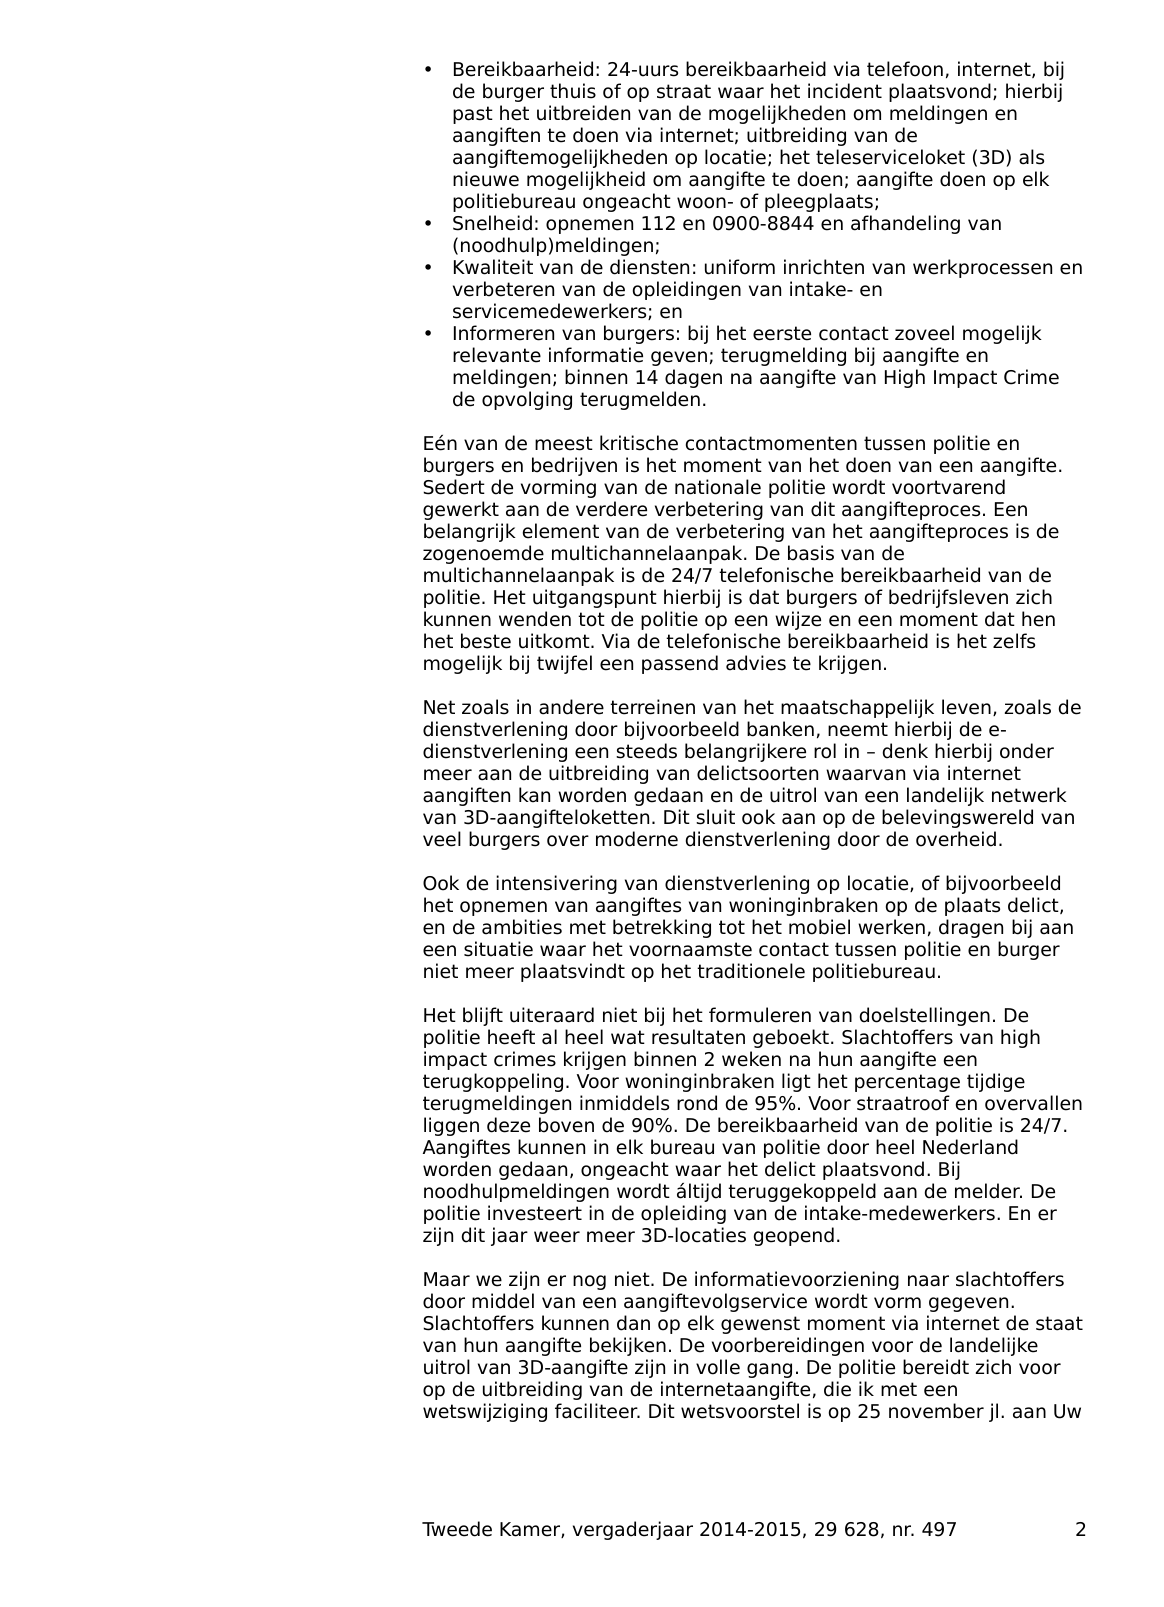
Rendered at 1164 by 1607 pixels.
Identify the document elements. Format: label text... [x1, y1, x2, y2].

text Maar we zijn er nog niet. De informatievoorziening naar slachtoffers door middel van een aangiftevolgservice wordt vorm gegeven. Slachtoffers kunnen dan op elk gewenst moment via internet de staat van hun aangifte bekijken. De voorbereidingen voor de landelijke uitrol van 3D-aangifte zijn in volle gang. De politie bereidt zich voor op de uitbreiding van de internetaangifte, die ik met een wetswijziging faciliteer. Dit wetsvoorstel is op 25 november jl. aan Uw [422, 1269, 1087, 1423]
text Ook de intensivering van dienstverlening op locatie, of bijvoorbeeld het opnemen van aangiftes van woninginbraken op de plaats delict, en de ambities met betrekking tot het mobiel werken, dragen bij aan een situatie waar het voornaamste contact tussen politie en burger niet meer plaatsvindt op het traditionele politiebureau. [422, 873, 1087, 983]
text Net zoals in andere terreinen van het maatschappelijk leven, zoals de dienstverlening door bijvoorbeeld banken, neemt hierbij de e-dienstverlening een steeds belangrijkere rol in – denk hierbij onder meer aan de uitbreiding van delictsoorten waarvan via internet aangiften kan worden gedaan en de uitrol van een landelijk netwerk van 3D-aangifteloketten. Dit sluit ook aan op de belevingswereld van veel burgers over moderne dienstverlening door de overheid. [422, 697, 1087, 851]
text Eén van de meest kritische contactmomenten tussen politie en burgers en bedrijven is het moment van het doen van een aangifte. Sedert de vorming van de nationale politie wordt voortvarend gewerkt aan de verdere verbetering van dit aangifteproces. Een belangrijk element van de verbetering van het aangifteproces is de zogenoemde multichannelaanpak. De basis van de multichannelaanpak is de 24/7 telefonische bereikbaarheid van de politie. Het uitgangspunt hierbij is dat burgers of bedrijfsleven zich kunnen wenden tot de politie op een wijze en een moment dat hen het beste uitkomt. Via de telefonische bereikbaarheid is het zelfs mogelijk bij twijfel een passend advies te krijgen. [422, 433, 1087, 675]
text • Informeren van burgers: bij het eerste contact zoveel mogelijk relevante informatie geven; terugmelding bij aangifte en meldingen; binnen 14 dagen na aangifte van High Impact Crime de opvolging terugmelden. [422, 323, 1087, 411]
text • Snelheid: opnemen 112 en 0900-8844 en afhandeling van (noodhulp)meldingen; [422, 213, 1087, 257]
text Het blijft uiteraard niet bij het formuleren van doelstellingen. De politie heeft al heel wat resultaten geboekt. Slachtoffers van high impact crimes krijgen binnen 2 weken na hun aangifte een terugkoppeling. Voor woninginbraken ligt het percentage tijdige terugmeldingen inmiddels rond de 95%. Voor straatroof en overvallen liggen deze boven de 90%. De bereikbaarheid van de politie is 24/7. Aangiftes kunnen in elk bureau van politie door heel Nederland worden gedaan, ongeacht waar het delict plaatsvond. Bij noodhulpmeldingen wordt áltijd teruggekoppeld aan de melder. De politie investeert in de opleiding van de intake-medewerkers. En er zijn dit jaar weer meer 3D-locaties geopend. [422, 1005, 1087, 1247]
text • Bereikbaarheid: 24-uurs bereikbaarheid via telefoon, internet, bij de burger thuis of op straat waar het incident plaatsvond; hierbij past het uitbreiden van de mogelijkheden om meldingen en aangiften te doen via internet; uitbreiding van de aangiftemogelijkheden op locatie; het teleserviceloket (3D) als nieuwe mogelijkheid om aangifte te doen; aangifte doen op elk politiebureau ongeacht woon- of pleegplaats; [422, 59, 1087, 213]
text • Kwaliteit van de diensten: uniform inrichten van werkprocessen en verbeteren van de opleidingen van intake- en servicemedewerkers; en [422, 257, 1087, 323]
